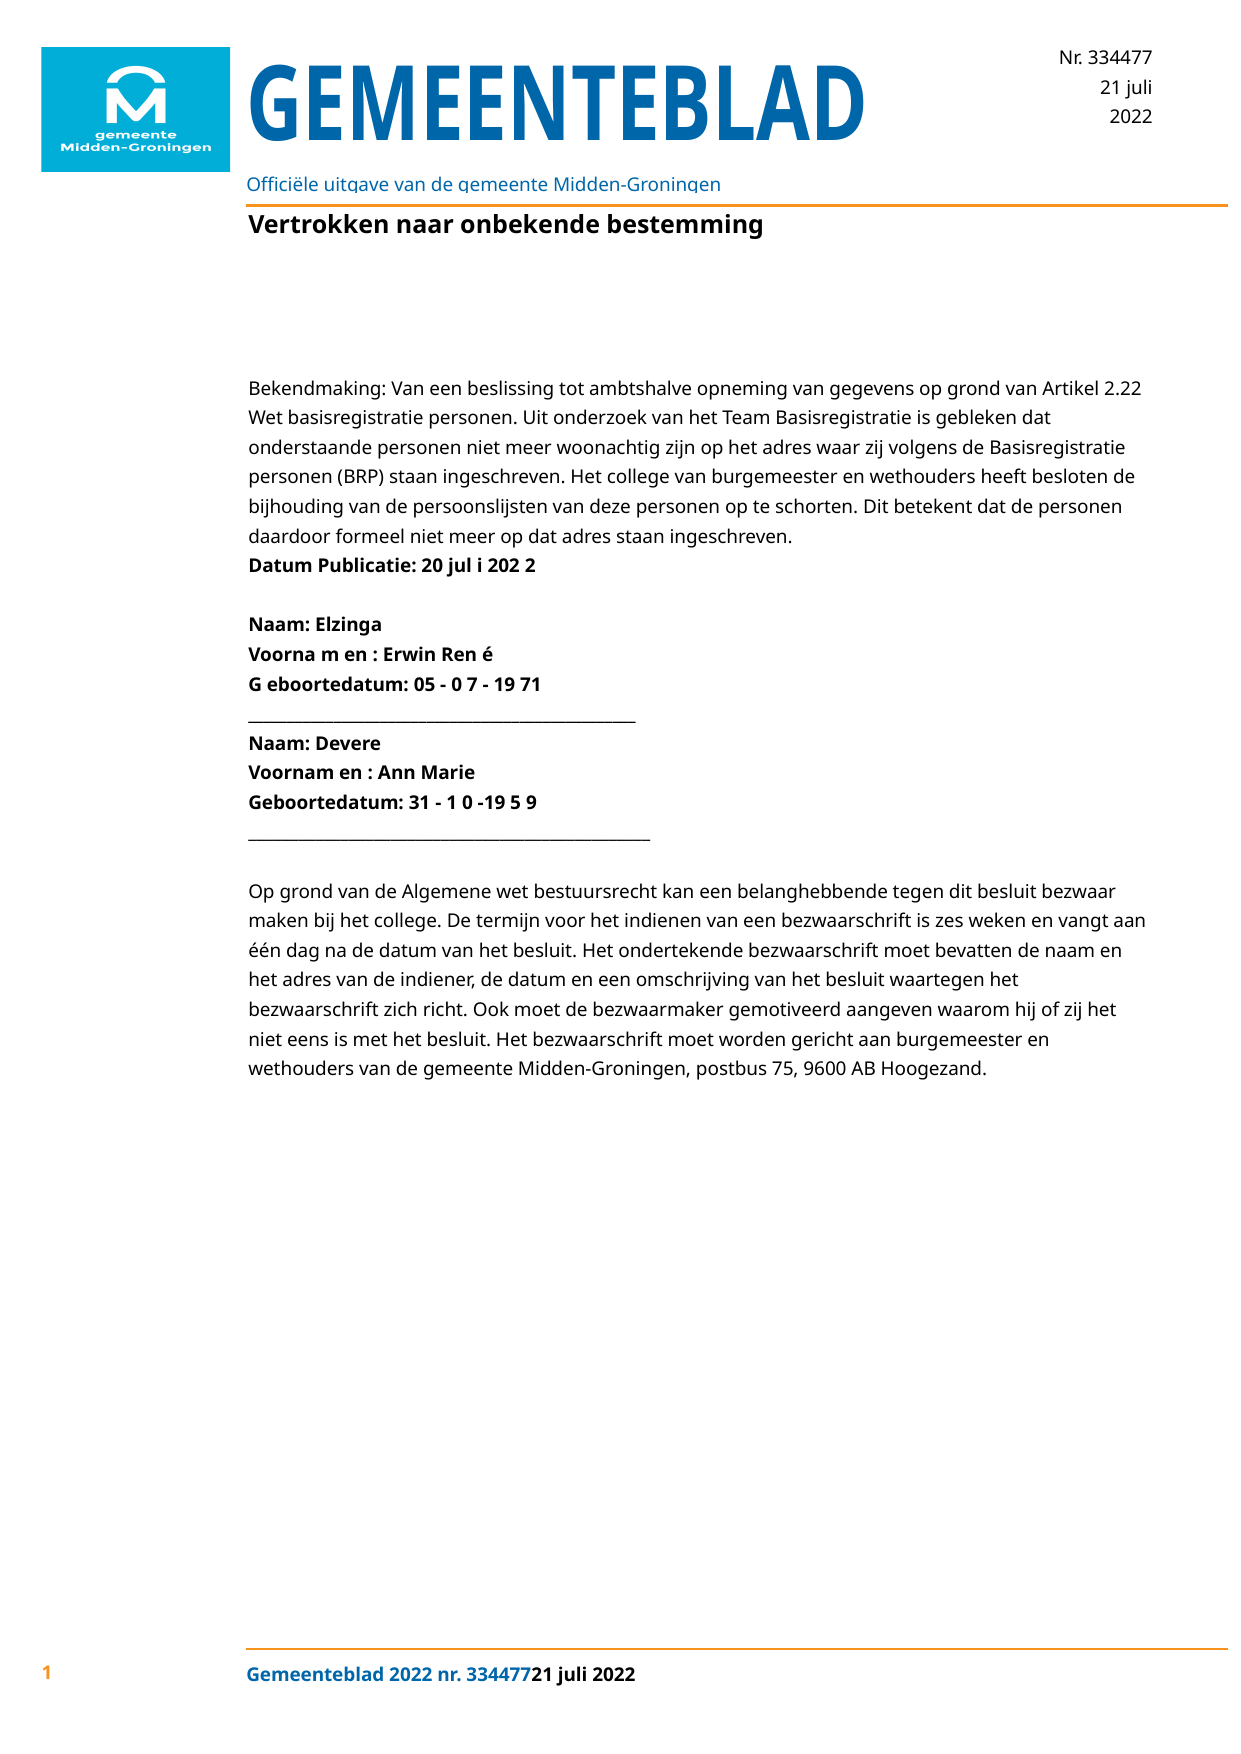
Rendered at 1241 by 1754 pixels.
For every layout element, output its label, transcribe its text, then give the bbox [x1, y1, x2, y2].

text __________________________________________________ [248, 700, 1152, 726]
text Bekendmaking: Van een beslissing tot ambtshalve opneming van gegevens op grond van Artikel 2.22 Wet basisregistratie personen. Uit onderzoek van het Team Basisregistratie is gebleken dat onderstaande personen niet meer woonachtig zijn op het adres waar zij volgens de Basisregistratie personen (BRP) staan ingeschreven. Het college van burgemeester en wethouders heeft besloten de bijhouding van de persoonslijsten van deze personen op te schorten. Dit betekent dat de personen daardoor formeel niet meer op dat adres staan ingeschreven. [248, 375, 1152, 548]
text ________________________________________________ [248, 819, 1152, 844]
text Geboortedatum: 31 - 1 0 -19 5 9 [248, 789, 1152, 815]
text Voornam en : Ann Marie [248, 759, 1152, 785]
text Naam: Devere [248, 730, 1152, 756]
text Naam: Elzinga [248, 612, 1152, 637]
picture [108, 66, 164, 82]
text Op grond van de Algemene wet bestuursrecht kan een belanghebbende tegen dit besluit bezwaar maken bij het college. De termijn voor het indienen van een bezwaarschrift is zes weken en vangt aan één dag na de datum van het besluit. Het ondertekende bezwaarschrift moet bevatten de naam en het adres van de indiener, de datum en een omschrijving van het besluit waartegen het bezwaarschrift zich richt. Ook moet de bezwaarmaker gemotiveerd aangeven waarom hij of zij het niet eens is met het besluit. Het bezwaarschrift moet worden gericht aan burgemeester en wethouders van de gemeente Midden-Groningen, postbus 75, 9600 AB Hoogezand. [248, 878, 1152, 1081]
text Datum Publicatie: 20 jul i 202 2 [248, 552, 1152, 578]
picture [184, 146, 190, 153]
text Voorna m en : Erwin Ren é [248, 641, 1152, 667]
picture [107, 89, 165, 122]
text Vertrokken naar onbekende bestemming [248, 207, 1152, 241]
text G eboortedatum: 05 - 0 7 - 19 71 [248, 671, 1152, 696]
